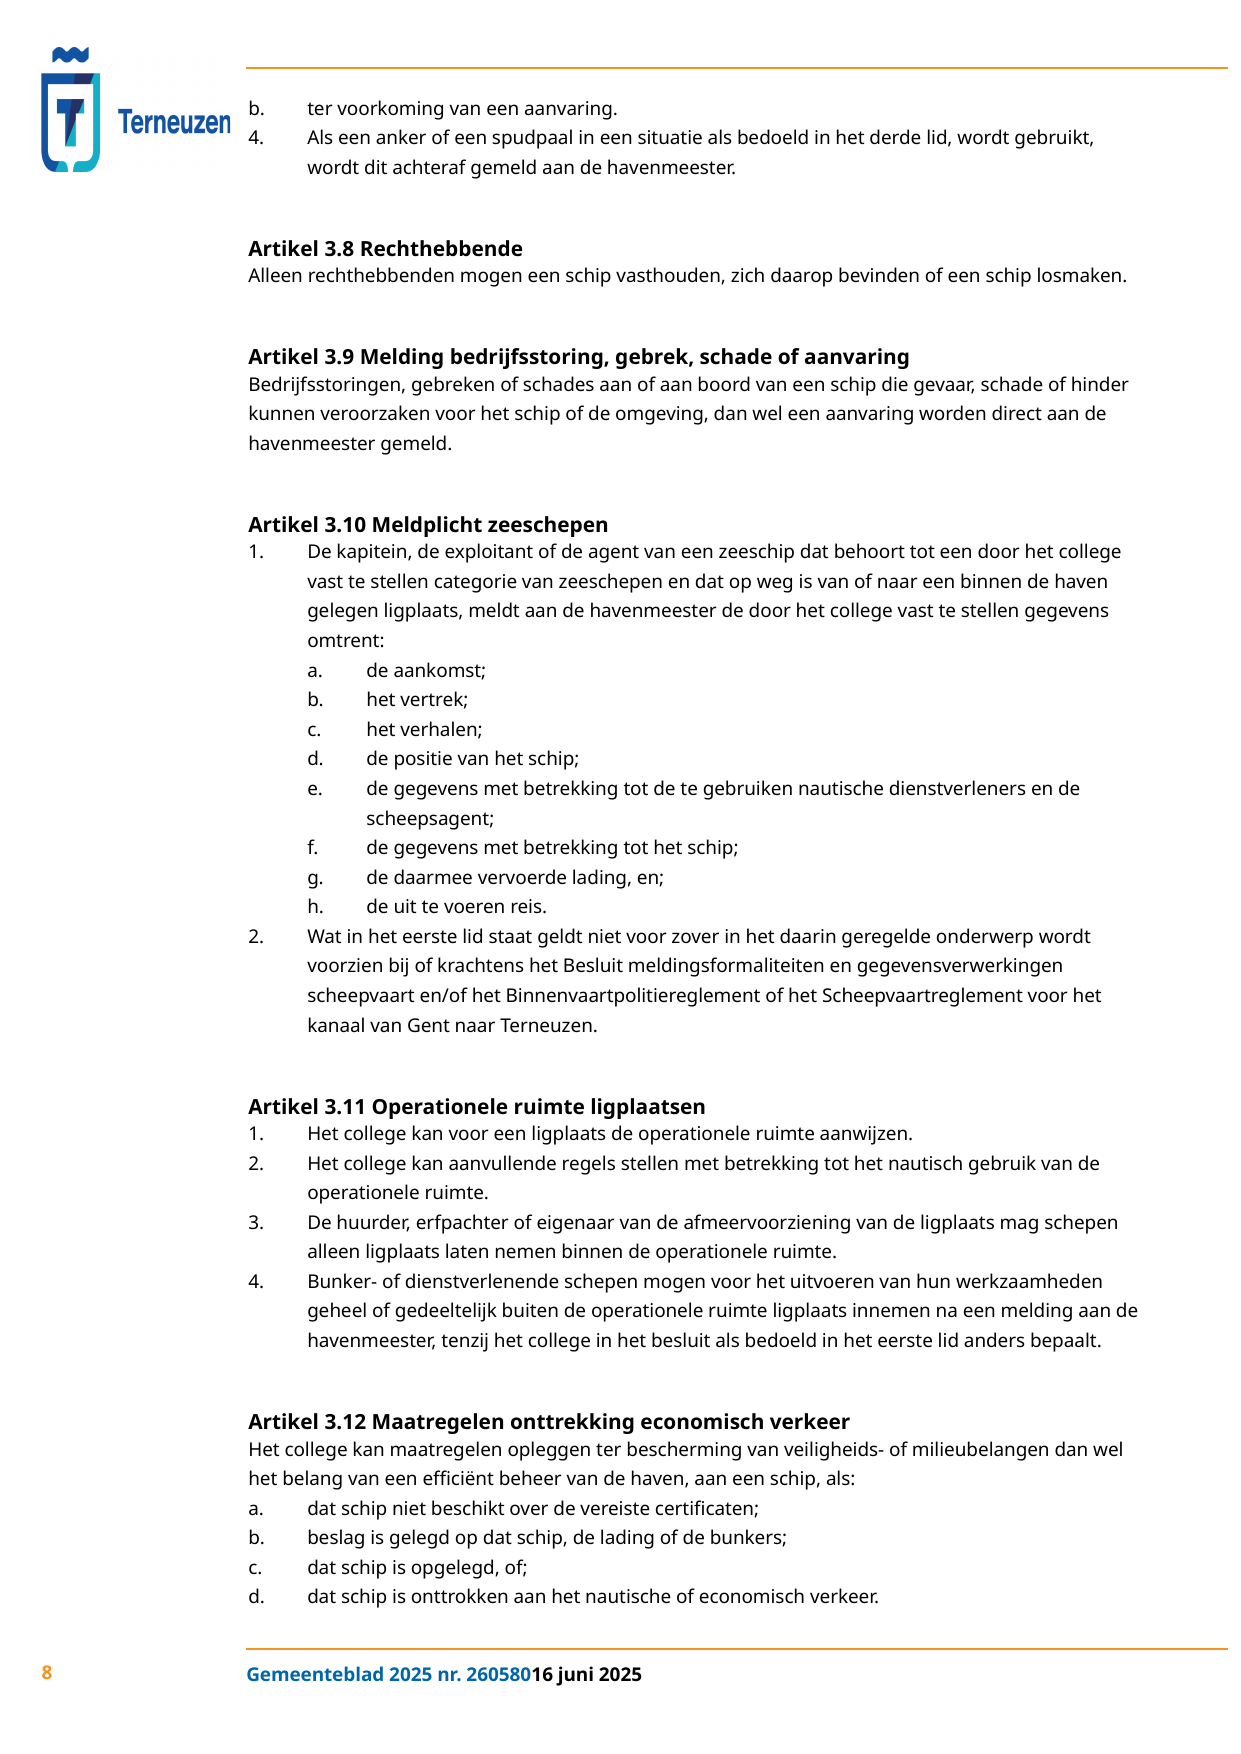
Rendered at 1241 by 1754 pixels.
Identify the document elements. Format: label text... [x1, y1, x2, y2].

list Het college kan voor een ligplaats de operationele ruimte aanwijzen. [248, 1120, 1152, 1146]
list De kapitein, de exploitant of de agent van een zeeschip dat behoort tot een door het college vast te stellen categorie van zeeschepen en dat op weg is van of naar een binnen de haven gelegen ligplaats, meldt aan de havenmeester de door het college vast te stellen gegevens omtrent: [248, 538, 1152, 653]
list de gegevens met betrekking tot de te gebruiken nautische dienstverleners en de scheepsagent; [307, 775, 1152, 830]
list de daarmee vervoerde lading, en; [307, 864, 1152, 889]
list de aankomst; [307, 657, 1152, 682]
list het verhalen; [307, 716, 1152, 742]
list Als een anker of een spudpaal in een situatie als bedoeld in het derde lid, wordt gebruikt, wordt dit achteraf gemeld aan de havenmeester. [248, 124, 1152, 180]
text Artikel 3.11 Operationele ruimte ligplaatsen [248, 1092, 1152, 1120]
picture [41, 47, 231, 172]
text Het college kan maatregelen opleggen ter bescherming van veiligheids- of milieubelangen dan wel het belang van een efficiënt beheer van de haven, aan een schip, als: [248, 1436, 1152, 1491]
text Artikel 3.10 Meldplicht zeeschepen [248, 510, 1152, 538]
list De huurder, erfpachter of eigenaar van de afmeervoorziening van de ligplaats mag schepen alleen ligplaats laten nemen binnen de operationele ruimte. [248, 1209, 1152, 1264]
list de uit te voeren reis. [307, 893, 1152, 919]
list de gegevens met betrekking tot het schip; [307, 834, 1152, 860]
list Wat in het eerste lid staat geldt niet voor zover in het daarin geregelde onderwerp wordt voorzien bij of krachtens het Besluit meldingsformaliteiten en gegevensverwerkingen scheepvaart en/of het Binnenvaartpolitiereglement of het Scheepvaartreglement voor het kanaal van Gent naar Terneuzen. [248, 923, 1152, 1037]
list ter voorkoming van een aanvaring. [248, 95, 1152, 121]
list dat schip is opgelegd, of; [248, 1554, 1152, 1580]
list de positie van het schip; [307, 746, 1152, 771]
list beslag is gelegd op dat schip, de lading of de bunkers; [248, 1524, 1152, 1550]
list dat schip is onttrokken aan het nautische of economisch verkeer. [248, 1584, 1152, 1609]
list Bunker- of dienstverlenende schepen mogen voor het uitvoeren van hun werkzaamheden geheel of gedeeltelijk buiten de operationele ruimte ligplaats innemen na een melding aan de havenmeester, tenzij het college in het besluit als bedoeld in het eerste lid anders bepaalt. [248, 1268, 1152, 1353]
text Alleen rechthebbenden mogen een schip vasthouden, zich daarop bevinden of een schip losmaken. [248, 262, 1152, 288]
list Het college kan aanvullende regels stellen met betrekking tot het nautisch gebruik van de operationele ruimte. [248, 1150, 1152, 1205]
text Artikel 3.9 Melding bedrijfsstoring, gebrek, schade of aanvaring [248, 342, 1152, 371]
text Bedrijfsstoringen, gebreken of schades aan of aan boord van een schip die gevaar, schade of hinder kunnen veroorzaken voor het schip of de omgeving, dan wel een aanvaring worden direct aan de havenmeester gemeld. [248, 371, 1152, 456]
list het vertrek; [307, 686, 1152, 712]
text Artikel 3.8 Rechthebbende [248, 234, 1152, 262]
text Artikel 3.12 Maatregelen onttrekking economisch verkeer [248, 1407, 1152, 1436]
list dat schip niet beschikt over de vereiste certificaten; [248, 1495, 1152, 1521]
